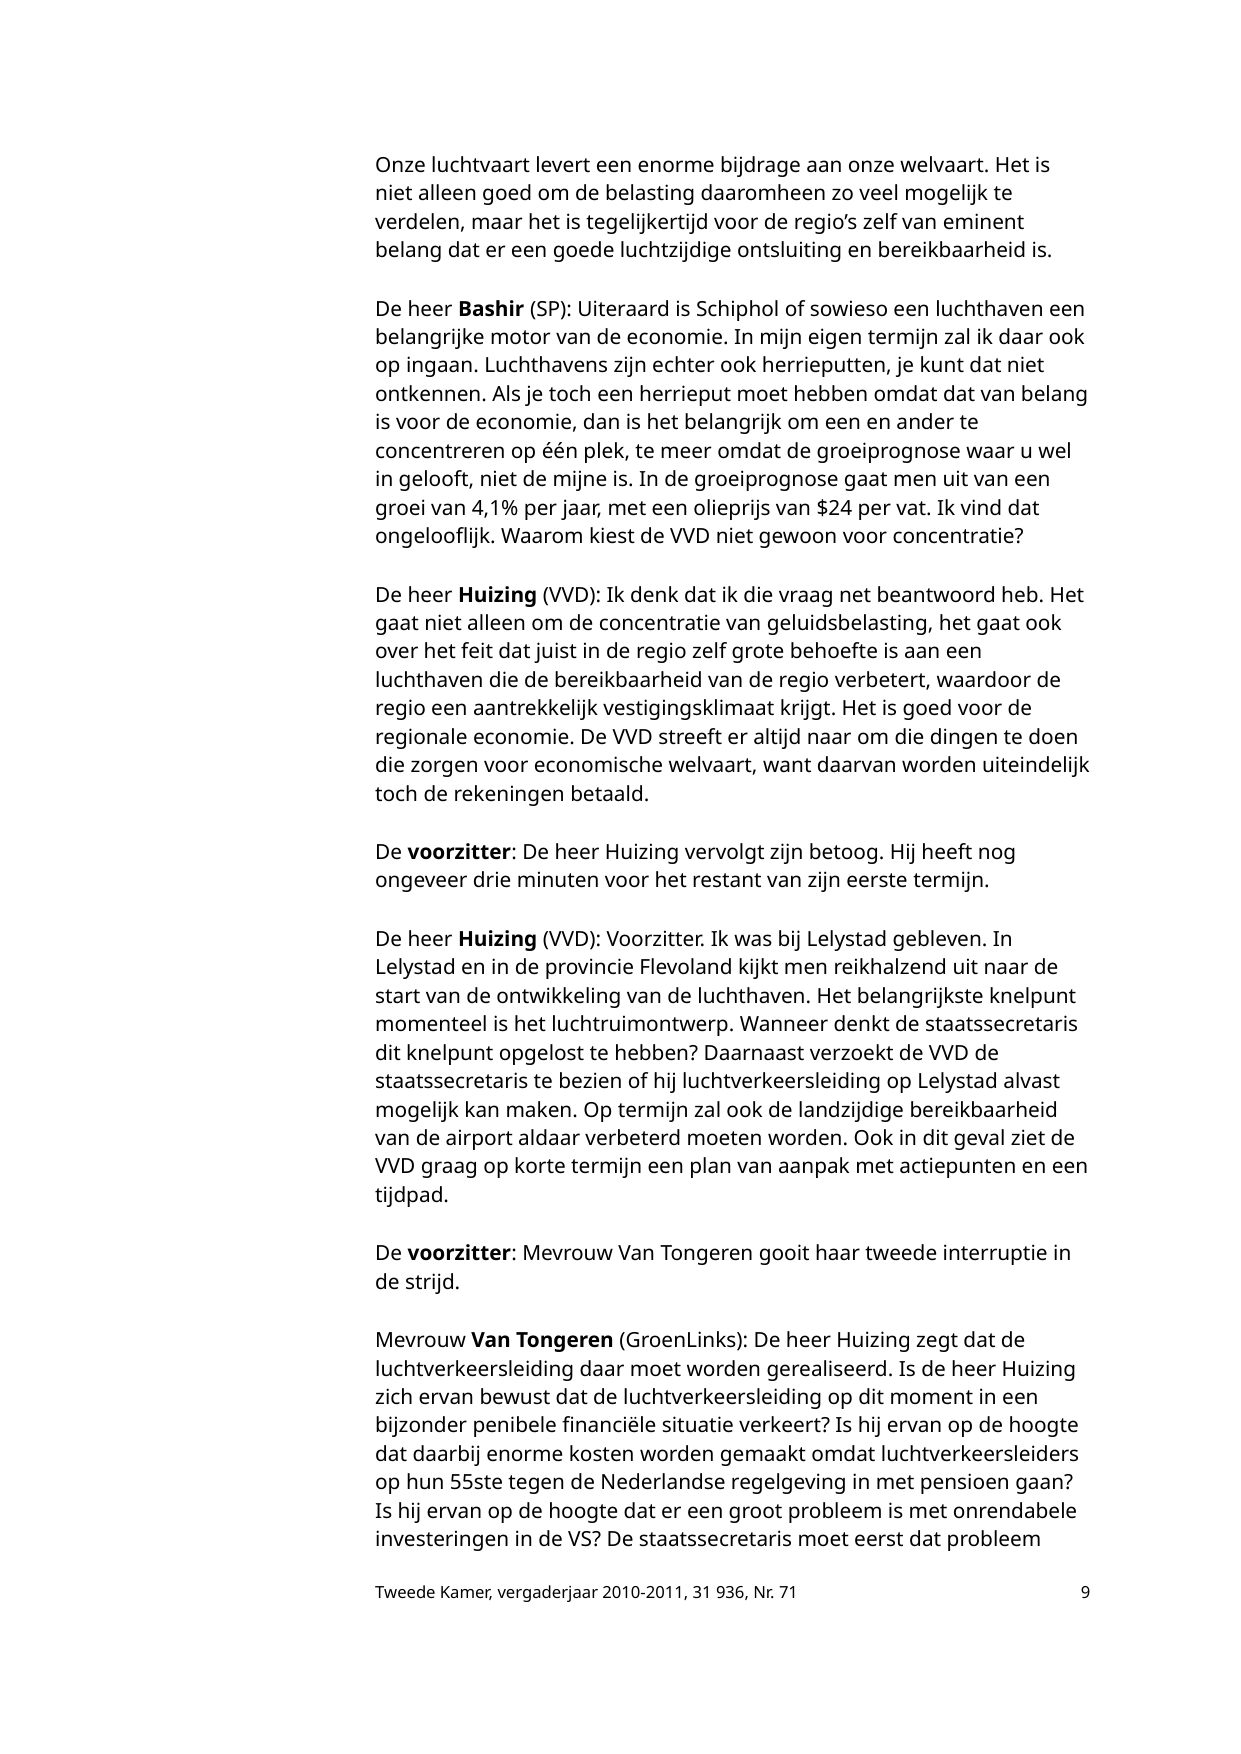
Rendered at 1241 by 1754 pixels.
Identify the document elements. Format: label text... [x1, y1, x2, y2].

text De voorzitter: De heer Huizing vervolgt zijn betoog. Hij heeft nog ongeveer drie minuten voor het restant van zijn eerste termijn. [375, 837, 1090, 894]
text De heer Huizing (VVD): Ik denk dat ik die vraag net beantwoord heb. Het gaat niet alleen om de concentratie van geluidsbelasting, het gaat ook over het feit dat juist in de regio zelf grote behoefte is aan een luchthaven die de bereikbaarheid van de regio verbetert, waardoor de regio een aantrekkelijk vestigingsklimaat krijgt. Het is goed voor de regionale economie. De VVD streeft er altijd naar om die dingen te doen die zorgen voor economische welvaart, want daarvan worden uiteindelijk toch de rekeningen betaald. [375, 580, 1090, 807]
text Mevrouw Van Tongeren (GroenLinks): De heer Huizing zegt dat de luchtverkeersleiding daar moet worden gerealiseerd. Is de heer Huizing zich ervan bewust dat de luchtverkeersleiding op dit moment in een bijzonder penibele financiële situatie verkeert? Is hij ervan op de hoogte dat daarbij enorme kosten worden gemaakt omdat luchtverkeersleiders op hun 55ste tegen de Nederlandse regelgeving in met pensioen gaan? Is hij ervan op de hoogte dat er een groot probleem is met onrendabele investeringen in de VS? De staatssecretaris moet eerst dat probleem [375, 1325, 1090, 1553]
text De heer Bashir (SP): Uiteraard is Schiphol of sowieso een luchthaven een belangrijke motor van de economie. In mijn eigen termijn zal ik daar ook op ingaan. Luchthavens zijn echter ook herrieputten, je kunt dat niet ontkennen. Als je toch een herrieput moet hebben omdat dat van belang is voor de economie, dan is het belangrijk om een en ander te concentreren op één plek, te meer omdat de groeiprognose waar u wel in gelooft, niet de mijne is. In de groeiprognose gaat men uit van een groei van 4,1% per jaar, met een olieprijs van $24 per vat. Ik vind dat ongelooflijk. Waarom kiest de VVD niet gewoon voor concentratie? [375, 294, 1090, 550]
text De voorzitter: Mevrouw Van Tongeren gooit haar tweede interruptie in de strijd. [375, 1238, 1090, 1295]
text Onze luchtvaart levert een enorme bijdrage aan onze welvaart. Het is niet alleen goed om de belasting daaromheen zo veel mogelijk te verdelen, maar het is tegelijkertijd voor de regio’s zelf van eminent belang dat er een goede luchtzijdige ontsluiting en bereikbaarheid is. [375, 150, 1090, 264]
text De heer Huizing (VVD): Voorzitter. Ik was bij Lelystad gebleven. In Lelystad en in de provincie Flevoland kijkt men reikhalzend uit naar de start van de ontwikkeling van de luchthaven. Het belangrijkste knelpunt momenteel is het luchtruimontwerp. Wanneer denkt de staatssecretaris dit knelpunt opgelost te hebben? Daarnaast verzoekt de VVD de staatssecretaris te bezien of hij luchtverkeersleiding op Lelystad alvast mogelijk kan maken. Op termijn zal ook de landzijdige bereikbaarheid van de airport aldaar verbeterd moeten worden. Ook in dit geval ziet de VVD graag op korte termijn een plan van aanpak met actiepunten en een tijdpad. [375, 924, 1090, 1208]
